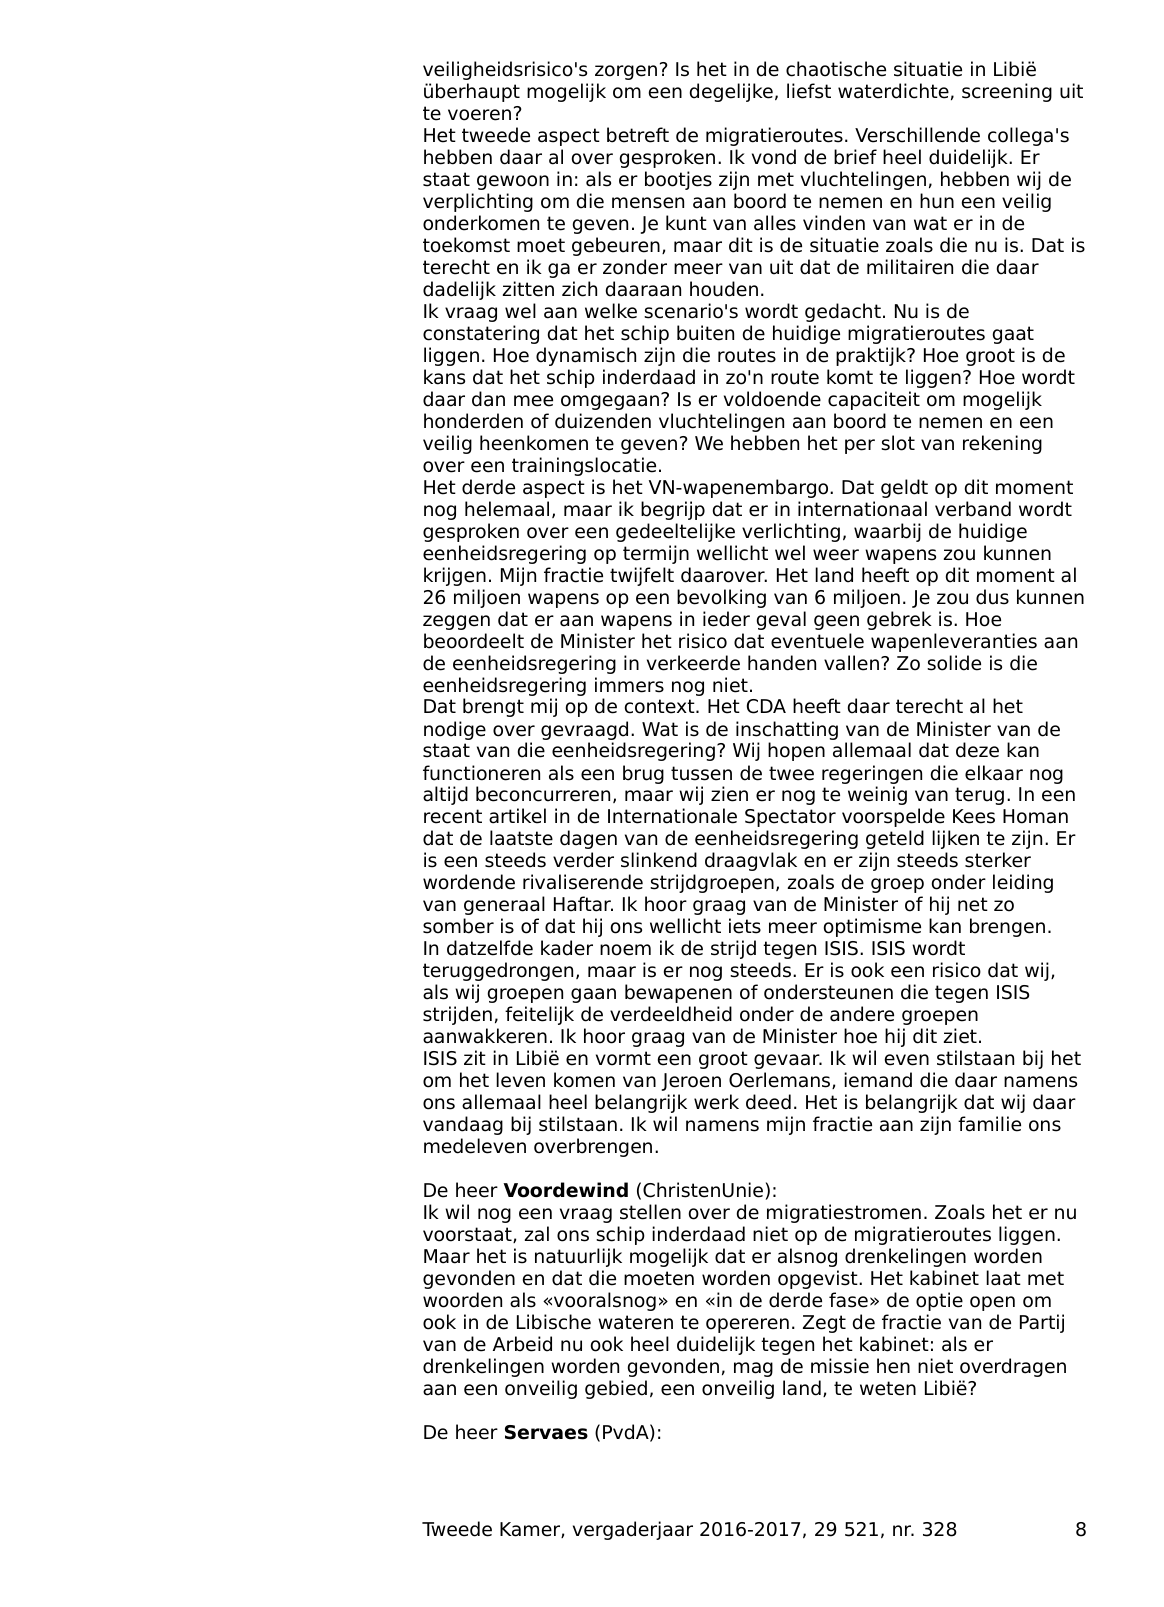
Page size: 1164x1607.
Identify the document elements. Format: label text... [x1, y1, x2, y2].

text De heer Voordewind (ChristenUnie): [422, 1180, 1087, 1202]
text Dat brengt mij op de context. Het CDA heeft daar terecht al het nodige over gevraagd. Wat is de inschatting van de Minister van de staat van die eenheidsregering? Wij hopen allemaal dat deze kan functioneren als een brug tussen de twee regeringen die elkaar nog altijd beconcurreren, maar wij zien er nog te weinig van terug. In een recent artikel in de Internationale Spectator voorspelde Kees Homan dat de laatste dagen van de eenheidsregering geteld lijken te zijn. Er is een steeds verder slinkend draagvlak en er zijn steeds sterker wordende rivaliserende strijdgroepen, zoals de groep onder leiding van generaal Haftar. Ik hoor graag van de Minister of hij net zo somber is of dat hij ons wellicht iets meer optimisme kan brengen. [422, 696, 1087, 938]
text De heer Servaes (PvdA): [422, 1422, 1087, 1444]
text ISIS zit in Libië en vormt een groot gevaar. Ik wil even stilstaan bij het om het leven komen van Jeroen Oerlemans, iemand die daar namens ons allemaal heel belangrijk werk deed. Het is belangrijk dat wij daar vandaag bij stilstaan. Ik wil namens mijn fractie aan zijn familie ons medeleven overbrengen. [422, 1048, 1087, 1158]
text Ik vraag wel aan welke scenario's wordt gedacht. Nu is de constatering dat het schip buiten de huidige migratieroutes gaat liggen. Hoe dynamisch zijn die routes in de praktijk? Hoe groot is de kans dat het schip inderdaad in zo'n route komt te liggen? Hoe wordt daar dan mee omgegaan? Is er voldoende capaciteit om mogelijk honderden of duizenden vluchtelingen aan boord te nemen en een veilig heenkomen te geven? We hebben het per slot van rekening over een trainingslocatie. [422, 301, 1087, 477]
text Het tweede aspect betreft de migratieroutes. Verschillende collega's hebben daar al over gesproken. Ik vond de brief heel duidelijk. Er staat gewoon in: als er bootjes zijn met vluchtelingen, hebben wij de verplichting om die mensen aan boord te nemen en hun een veilig onderkomen te geven. Je kunt van alles vinden van wat er in de toekomst moet gebeuren, maar dit is de situatie zoals die nu is. Dat is terecht en ik ga er zonder meer van uit dat de militairen die daar dadelijk zitten zich daaraan houden. [422, 125, 1087, 301]
text In datzelfde kader noem ik de strijd tegen ISIS. ISIS wordt teruggedrongen, maar is er nog steeds. Er is ook een risico dat wij, als wij groepen gaan bewapenen of ondersteunen die tegen ISIS strijden, feitelijk de verdeeldheid onder de andere groepen aanwakkeren. Ik hoor graag van de Minister hoe hij dit ziet. [422, 938, 1087, 1048]
text Het derde aspect is het VN-wapenembargo. Dat geldt op dit moment nog helemaal, maar ik begrijp dat er in internationaal verband wordt gesproken over een gedeeltelijke verlichting, waarbij de huidige eenheidsregering op termijn wellicht wel weer wapens zou kunnen krijgen. Mijn fractie twijfelt daarover. Het land heeft op dit moment al 26 miljoen wapens op een bevolking van 6 miljoen. Je zou dus kunnen zeggen dat er aan wapens in ieder geval geen gebrek is. Hoe beoordeelt de Minister het risico dat eventuele wapenleveranties aan de eenheidsregering in verkeerde handen vallen? Zo solide is die eenheidsregering immers nog niet. [422, 477, 1087, 696]
text Ik wil nog een vraag stellen over de migratiestromen. Zoals het er nu voorstaat, zal ons schip inderdaad niet op de migratieroutes liggen. Maar het is natuurlijk mogelijk dat er alsnog drenkelingen worden gevonden en dat die moeten worden opgevist. Het kabinet laat met woorden als «vooralsnog» en «in de derde fase» de optie open om ook in de Libische wateren te opereren. Zegt de fractie van de Partij van de Arbeid nu ook heel duidelijk tegen het kabinet: als er drenkelingen worden gevonden, mag de missie hen niet overdragen aan een onveilig gebied, een onveilig land, te weten Libië? [422, 1202, 1087, 1400]
text veiligheidsrisico's zorgen? Is het in de chaotische situatie in Libië überhaupt mogelijk om een degelijke, liefst waterdichte, screening uit te voeren? [422, 59, 1087, 125]
